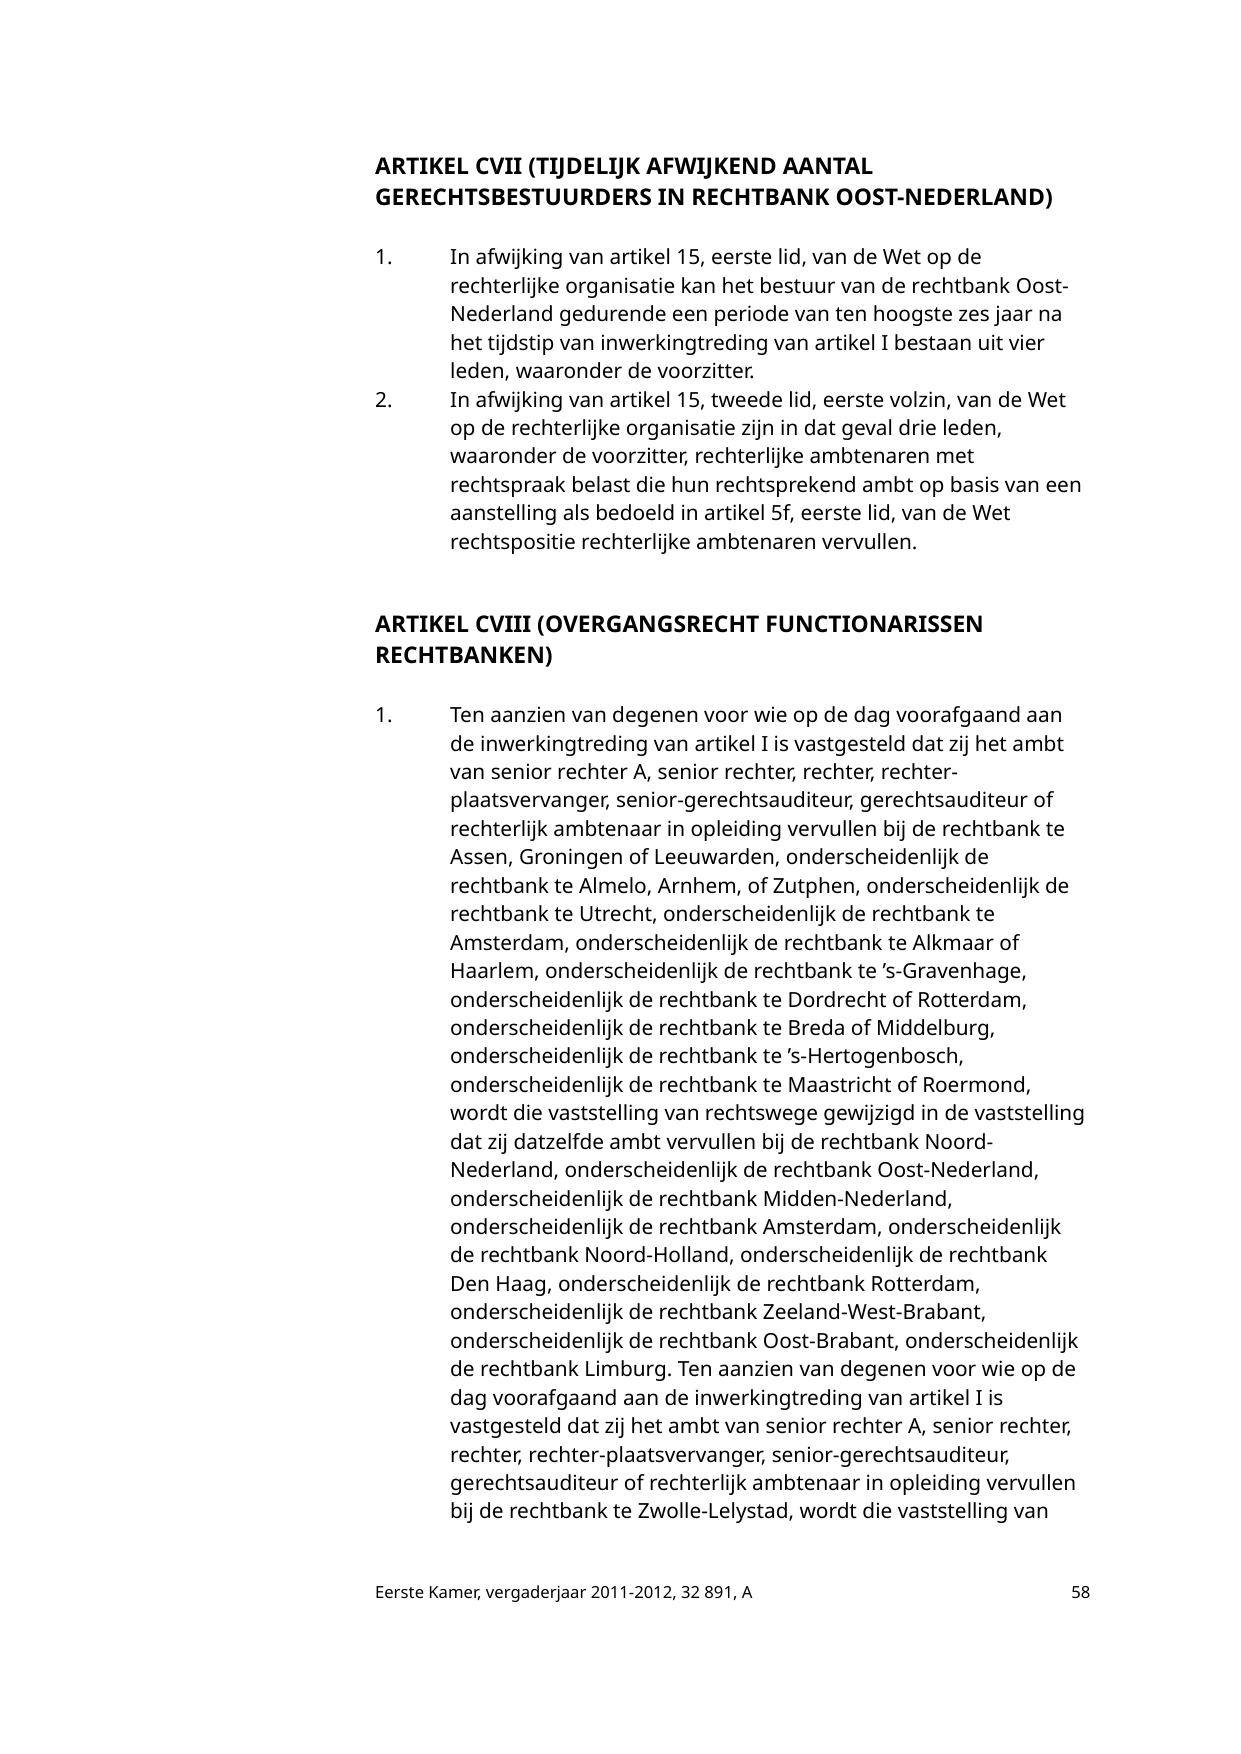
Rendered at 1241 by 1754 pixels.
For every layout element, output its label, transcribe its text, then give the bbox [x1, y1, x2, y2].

list In afwijking van artikel 15, tweede lid, eerste volzin, van de Wet op de rechterlijke organisatie zijn in dat geval drie leden, waaronder de voorzitter, rechterlijke ambtenaren met rechtspraak belast die hun rechtsprekend ambt op basis van een aanstelling als bedoeld in artikel 5f, eerste lid, van de Wet rechtspositie rechterlijke ambtenaren vervullen. [375, 385, 1090, 555]
list In afwijking van artikel 15, eerste lid, van de Wet op de rechterlijke organisatie kan het bestuur van de rechtbank Oost-Nederland gedurende een periode van ten hoogste zes jaar na het tijdstip van inwerkingtreding van artikel I bestaan uit vier leden, waaronder de voorzitter. [375, 242, 1090, 385]
list Ten aanzien van degenen voor wie op de dag voorafgaand aan de inwerkingtreding van artikel I is vastgesteld dat zij het ambt van senior rechter A, senior rechter, rechter, rechter-plaatsvervanger, senior-gerechtsauditeur, gerechtsauditeur of rechterlijk ambtenaar in opleiding vervullen bij de rechtbank te Assen, Groningen of Leeuwarden, onderscheidenlijk de rechtbank te Almelo, Arnhem, of Zutphen, onderscheidenlijk de rechtbank te Utrecht, onderscheidenlijk de rechtbank te Amsterdam, onderscheidenlijk de rechtbank te Alkmaar of Haarlem, onderscheidenlijk de rechtbank te ’s-Gravenhage, onderscheidenlijk de rechtbank te Dordrecht of Rotterdam, onderscheidenlijk de rechtbank te Breda of Middelburg, onderscheidenlijk de rechtbank te ’s-Hertogenbosch, onderscheidenlijk de rechtbank te Maastricht of Roermond, wordt die vaststelling van rechtswege gewijzigd in de vaststelling dat zij datzelfde ambt vervullen bij de rechtbank Noord-Nederland, onderscheidenlijk de rechtbank Oost-Nederland, onderscheidenlijk de rechtbank Midden-Nederland, onderscheidenlijk de rechtbank Amsterdam, onderscheidenlijk de rechtbank Noord-Holland, onderscheidenlijk de rechtbank Den Haag, onderscheidenlijk de rechtbank Rotterdam, onderscheidenlijk de rechtbank Zeeland-West-Brabant, onderscheidenlijk de rechtbank Oost-Brabant, onderscheidenlijk de rechtbank Limburg. Ten aanzien van degenen voor wie op de dag voorafgaand aan de inwerkingtreding van artikel I is vastgesteld dat zij het ambt van senior rechter A, senior rechter, rechter, rechter-plaatsvervanger, senior-gerechtsauditeur, gerechtsauditeur of rechterlijk ambtenaar in opleiding vervullen bij de rechtbank te Zwolle-Lelystad, wordt die vaststelling van [375, 700, 1090, 1525]
subtitle ARTIKEL CVIII (OVERGANGSRECHT FUNCTIONARISSEN RECHTBANKEN) [375, 608, 1090, 670]
subtitle ARTIKEL CVII (TIJDELIJK AFWIJKEND AANTAL GERECHTSBESTUURDERS IN RECHTBANK OOST-NEDERLAND) [375, 150, 1090, 212]
